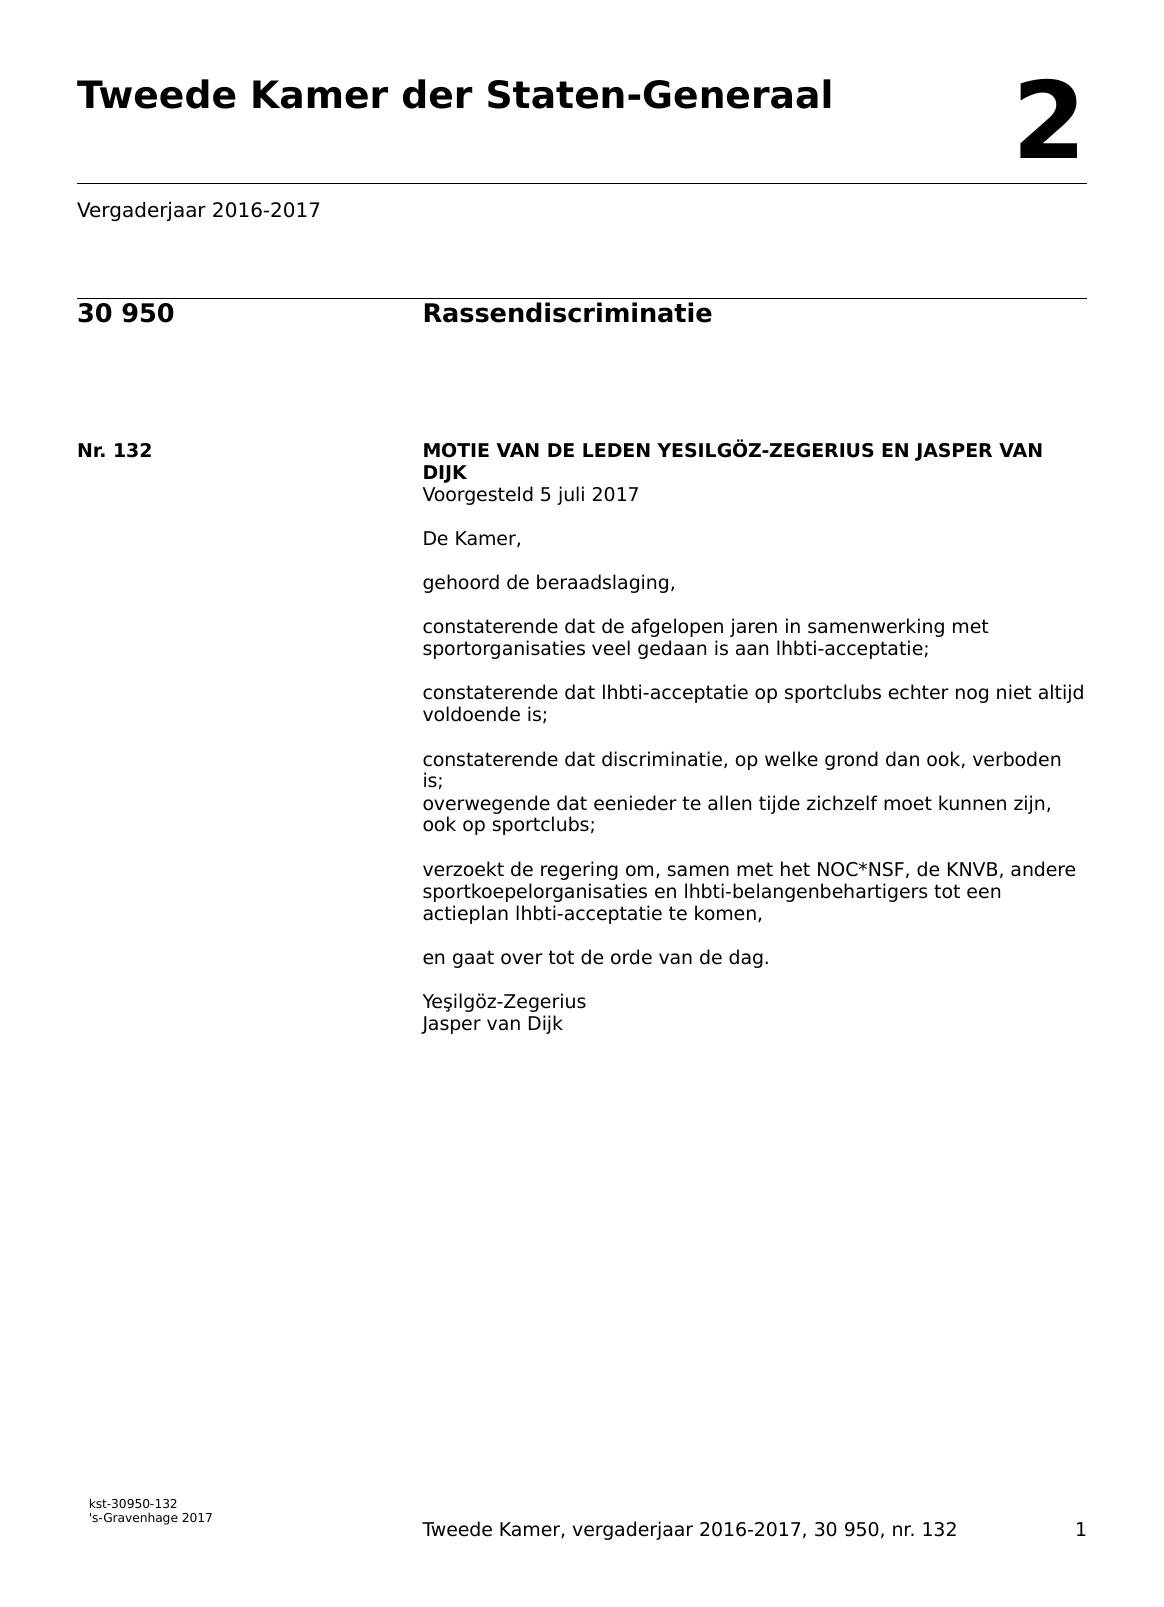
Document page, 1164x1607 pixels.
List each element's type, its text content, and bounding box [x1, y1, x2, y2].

text Jasper van Dijk [422, 1013, 1087, 1035]
text constaterende dat de afgelopen jaren in samenwerking met sportorganisaties veel gedaan is aan lhbti-acceptatie; [422, 616, 1087, 660]
text constaterende dat discriminatie, op welke grond dan ook, verboden is; [422, 748, 1087, 792]
text constaterende dat lhbti-acceptatie op sportclubs echter nog niet altijd voldoende is; [422, 682, 1087, 726]
text Voorgesteld 5 juli 2017 [422, 484, 1087, 506]
table_header Tweede Kamer der Staten-Generaal [77, 59, 886, 183]
text De Kamer, [422, 528, 1087, 550]
text Yeşilgöz-Zegerius [422, 991, 1087, 1013]
subtitle Nr. 132 MOTIE VAN DE LEDEN YESILGÖZ-ZEGERIUS EN JASPER VAN DIJK [77, 440, 1087, 484]
table_cell Vergaderjaar 2016-2017 [77, 184, 1087, 298]
subtitle 30 950 Rassendiscriminatie [77, 299, 1087, 329]
text gehoord de beraadslaging, [422, 572, 1087, 594]
text 's-Gravenhage 2017 [88, 1511, 323, 1525]
text en gaat over tot de orde van de dag. [422, 947, 1087, 969]
text overwegende dat eenieder te allen tijde zichzelf moet kunnen zijn, ook op sportclubs; [422, 792, 1087, 836]
text kst-30950-132 [88, 1497, 323, 1511]
table_header 2 [886, 59, 1087, 183]
text verzoekt de regering om, samen met het NOC*NSF, de KNVB, andere sportkoepelorganisaties en lhbti-belangenbehartigers tot een actieplan lhbti-acceptatie te komen, [422, 858, 1087, 924]
